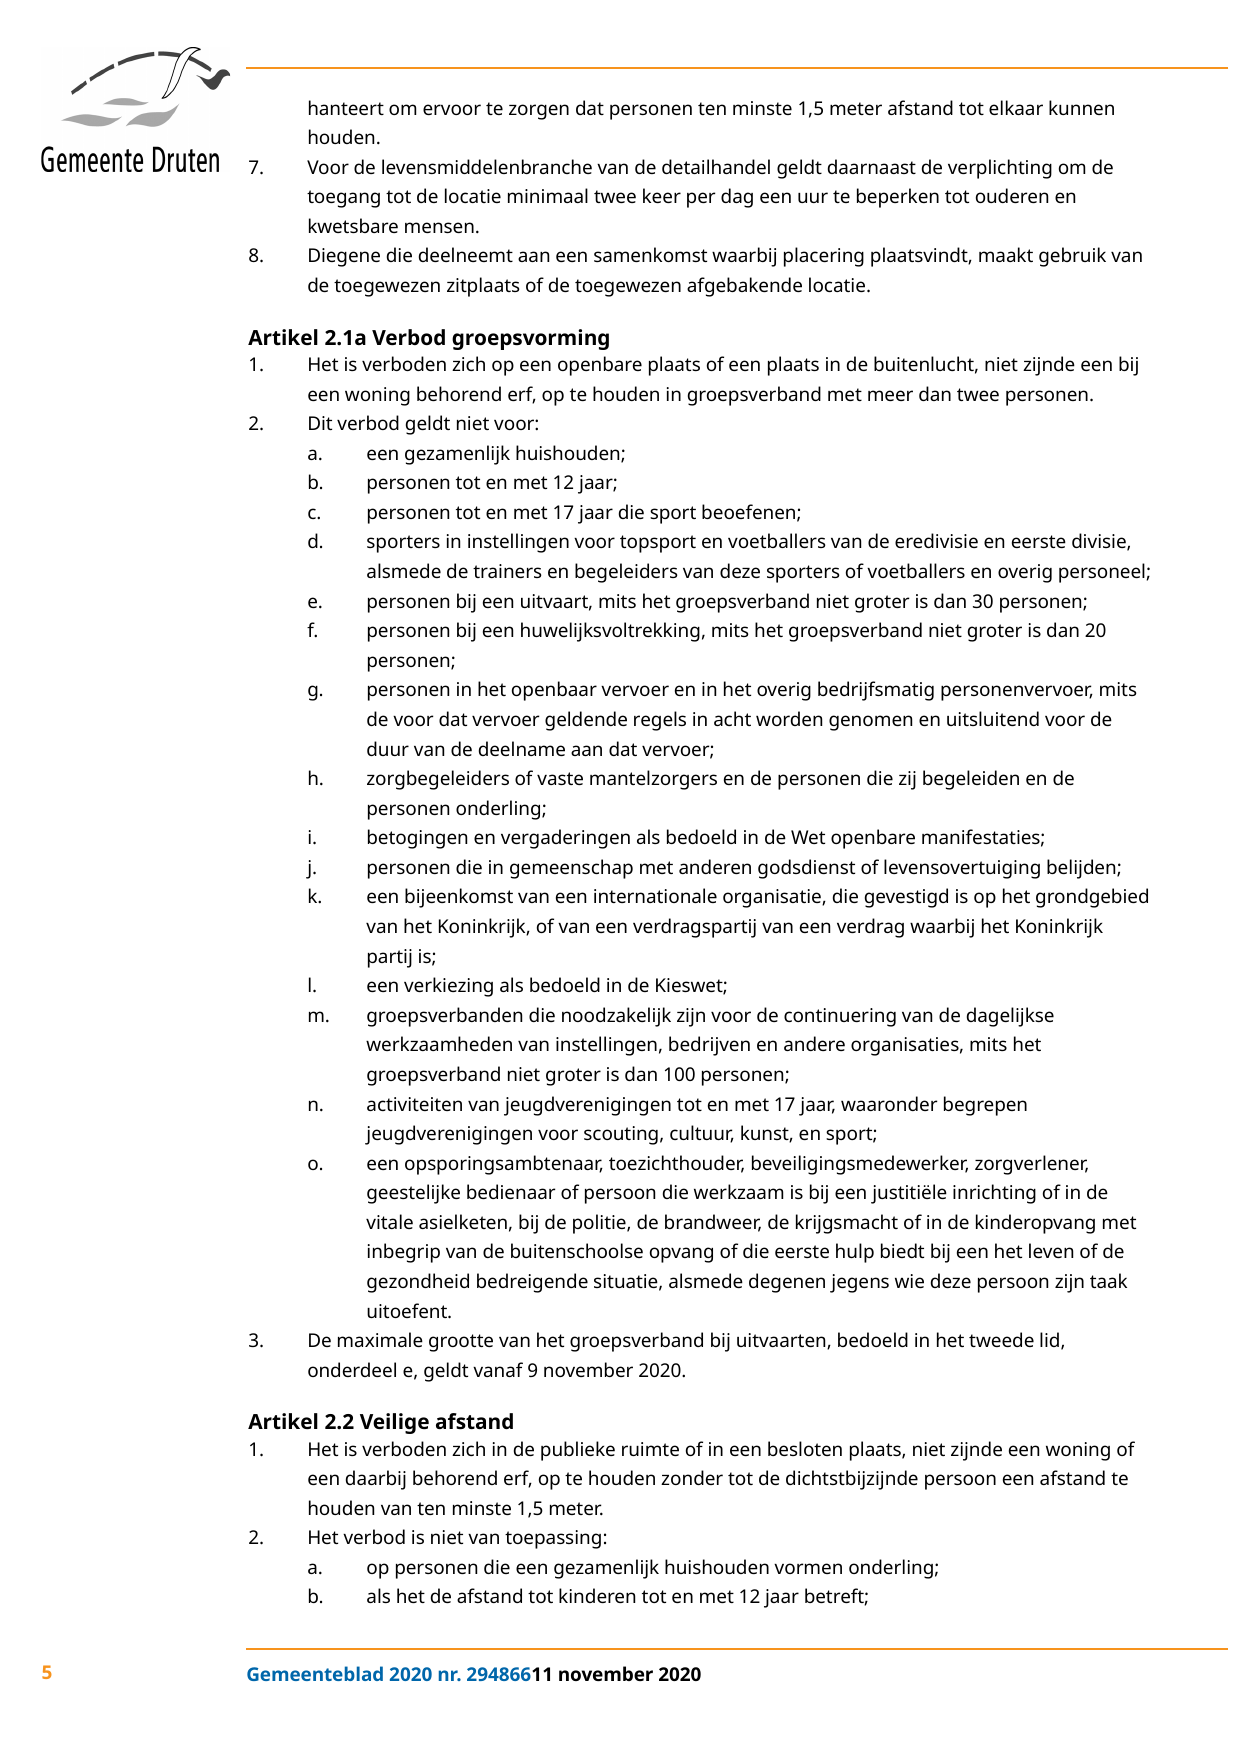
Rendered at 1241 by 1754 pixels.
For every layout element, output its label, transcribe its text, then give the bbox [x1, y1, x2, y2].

list Het is verboden zich op een openbare plaats of een plaats in de buitenlucht, niet zijnde een bij een woning behorend erf, op te houden in groepsverband met meer dan twee personen. [248, 351, 1152, 406]
list hanteert om ervoor te zorgen dat personen ten minste 1,5 meter afstand tot elkaar kunnen houden. [248, 95, 1152, 150]
list Voor de levensmiddelenbranche van de detailhandel geldt daarnaast de verplichting om de toegang tot de locatie minimaal twee keer per dag een uur te beperken tot ouderen en kwetsbare mensen. [248, 154, 1152, 239]
list op personen die een gezamenlijk huishouden vormen onderling; [307, 1554, 1152, 1580]
list Dit verbod geldt niet voor: [248, 410, 1152, 436]
list betogingen en vergaderingen als bedoeld in de Wet openbare manifestaties; [307, 824, 1152, 850]
list een bijeenkomst van een internationale organisatie, die gevestigd is op het grondgebied van het Koninkrijk, of van een verdragspartij van een verdrag waarbij het Koninkrijk partij is; [307, 884, 1152, 968]
list een gezamenlijk huishouden; [307, 440, 1152, 466]
list Diegene die deelneemt aan een samenkomst waarbij placering plaatsvindt, maakt gebruik van de toegewezen zitplaats of de toegewezen afgebakende locatie. [248, 243, 1152, 298]
list Het is verboden zich in de publieke ruimte of in een besloten plaats, niet zijnde een woning of een daarbij behorend erf, op te houden zonder tot de dichtstbijzijnde persoon een afstand te houden van ten minste 1,5 meter. [248, 1436, 1152, 1521]
list zorgbegeleiders of vaste mantelzorgers en de personen die zij begeleiden en de personen onderling; [307, 765, 1152, 821]
list een opsporingsambtenaar, toezichthouder, beveiligingsmedewerker, zorgverlener, geestelijke bedienaar of persoon die werkzaam is bij een justitiële inrichting of in de vitale asielketen, bij de politie, de brandweer, de krijgsmacht of in de kinderopvang met inbegrip van de buitenschoolse opvang of die eerste hulp biedt bij een het leven of de gezondheid bedreigende situatie, alsmede degenen jegens wie deze persoon zijn taak uitoefent. [307, 1150, 1152, 1323]
picture [41, 47, 231, 172]
list personen bij een huwelijksvoltrekking, mits het groepsverband niet groter is dan 20 personen; [307, 617, 1152, 673]
list Het verbod is niet van toepassing: [248, 1524, 1152, 1550]
text Artikel 2.1a Verbod groepsvorming [248, 323, 1152, 351]
list De maximale grootte van het groepsverband bij uitvaarten, bedoeld in het tweede lid, onderdeel e, geldt vanaf 9 november 2020. [248, 1327, 1152, 1383]
list personen bij een uitvaart, mits het groepsverband niet groter is dan 30 personen; [307, 588, 1152, 613]
text Artikel 2.2 Veilige afstand [248, 1407, 1152, 1436]
list personen tot en met 17 jaar die sport beoefenen; [307, 499, 1152, 525]
list personen in het openbaar vervoer en in het overig bedrijfsmatig personenvervoer, mits de voor dat vervoer geldende regels in acht worden genomen en uitsluitend voor de duur van de deelname aan dat vervoer; [307, 677, 1152, 761]
list sporters in instellingen voor topsport en voetballers van de eredivisie en eerste divisie, alsmede de trainers en begeleiders van deze sporters of voetballers en overig personeel; [307, 529, 1152, 584]
list groepsverbanden die noodzakelijk zijn voor de continuering van de dagelijkse werkzaamheden van instellingen, bedrijven en andere organisaties, mits het groepsverband niet groter is dan 100 personen; [307, 1002, 1152, 1087]
list personen die in gemeenschap met anderen godsdienst of levensovertuiging belijden; [307, 854, 1152, 880]
list als het de afstand tot kinderen tot en met 12 jaar betreft; [307, 1584, 1152, 1609]
list personen tot en met 12 jaar; [307, 469, 1152, 495]
list een verkiezing als bedoeld in de Kieswet; [307, 972, 1152, 998]
list activiteiten van jeugdverenigingen tot en met 17 jaar, waaronder begrepen jeugdverenigingen voor scouting, cultuur, kunst, en sport; [307, 1091, 1152, 1146]
